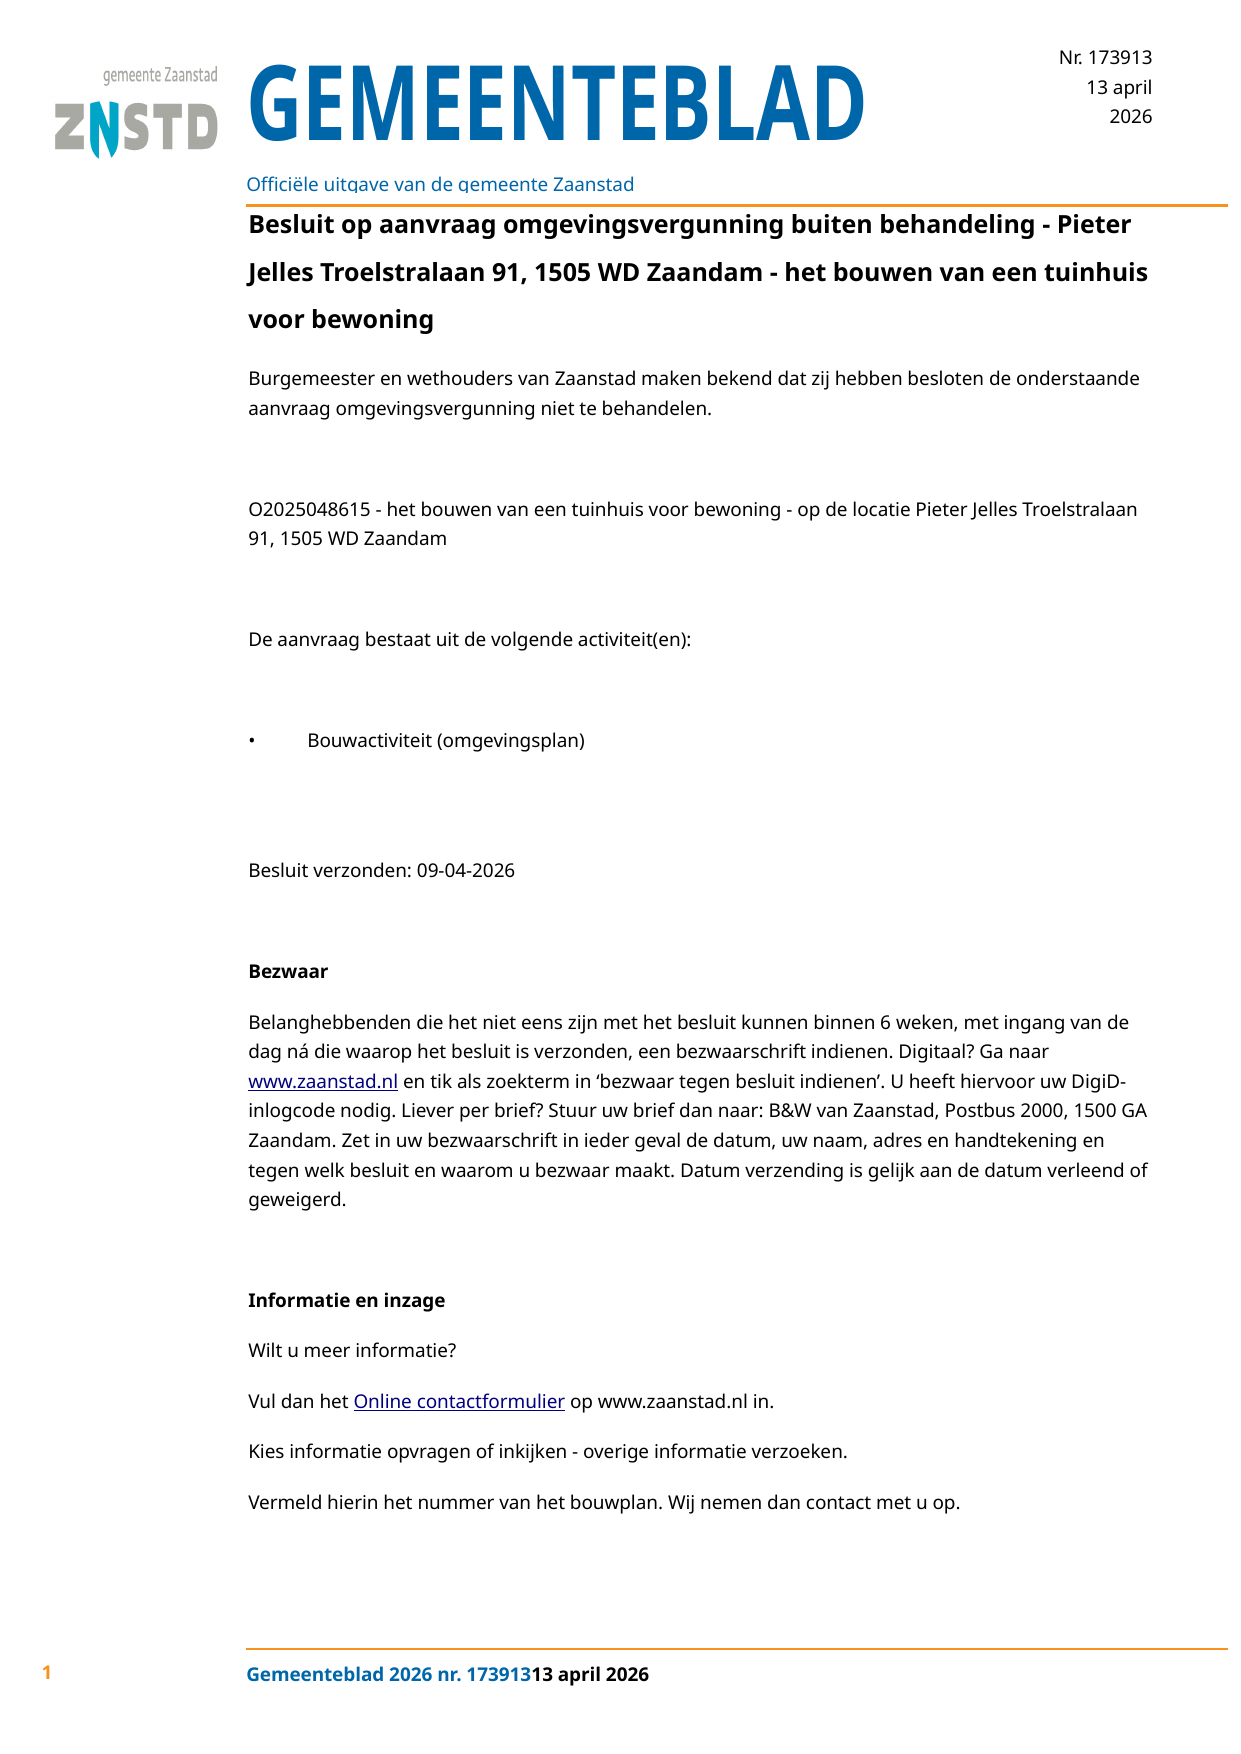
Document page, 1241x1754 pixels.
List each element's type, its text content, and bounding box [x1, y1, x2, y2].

text Besluit verzonden: 09-04-2026 [248, 858, 1152, 883]
text Kies informatie opvragen of inkijken - overige informatie verzoeken. [248, 1438, 1152, 1464]
text Wilt u meer informatie? [248, 1338, 1152, 1363]
text Burgemeester en wethouders van Zaanstad maken bekend dat zij hebben besloten de onderstaande aanvraag omgevingsvergunning niet te behandelen. [248, 366, 1152, 421]
list Bouwactiviteit (omgevingsplan) [248, 727, 1152, 753]
text Vermeld hierin het nummer van het bouwplan. Wij nemen dan contact met u op. [248, 1489, 1152, 1514]
text Belanghebbenden die het niet eens zijn met het besluit kunnen binnen 6 weken, met ingang van de dag ná die waarop het besluit is verzonden, een bezwaarschrift indienen. Digitaal? Ga naar www.zaanstad.nl en tik als zoekterm in ‘bezwaar tegen besluit indienen’. U heeft hiervoor uw DigiD-inlogcode nodig. Liever per brief? Stuur uw brief dan naar: B&W van Zaanstad, Postbus 2000, 1500 GA Zaandam. Zet in uw bezwaarschrift in ieder geval de datum, uw naam, adres en handtekening en tegen welk besluit en waarom u bezwaar maakt. Datum verzending is gelijk aan de datum verleend of geweigerd. [248, 1009, 1152, 1212]
text Vul dan het Online contactformulier op www.zaanstad.nl in. [248, 1388, 1152, 1414]
text De aanvraag bestaat uit de volgende activiteit(en): [248, 626, 1152, 652]
text O2025048615 - het bouwen van een tuinhuis voor bewoning - op de locatie Pieter Jelles Troelstralaan 91, 1505 WD Zaandam [248, 496, 1152, 551]
text Informatie en inzage [248, 1287, 1152, 1313]
text Bezwaar [248, 958, 1152, 984]
picture [41, 47, 231, 172]
text Besluit op aanvraag omgevingsvergunning buiten behandeling - Pieter Jelles Troelstralaan 91, 1505 WD Zaandam - het bouwen van een tuinhuis voor bewoning [248, 207, 1152, 336]
